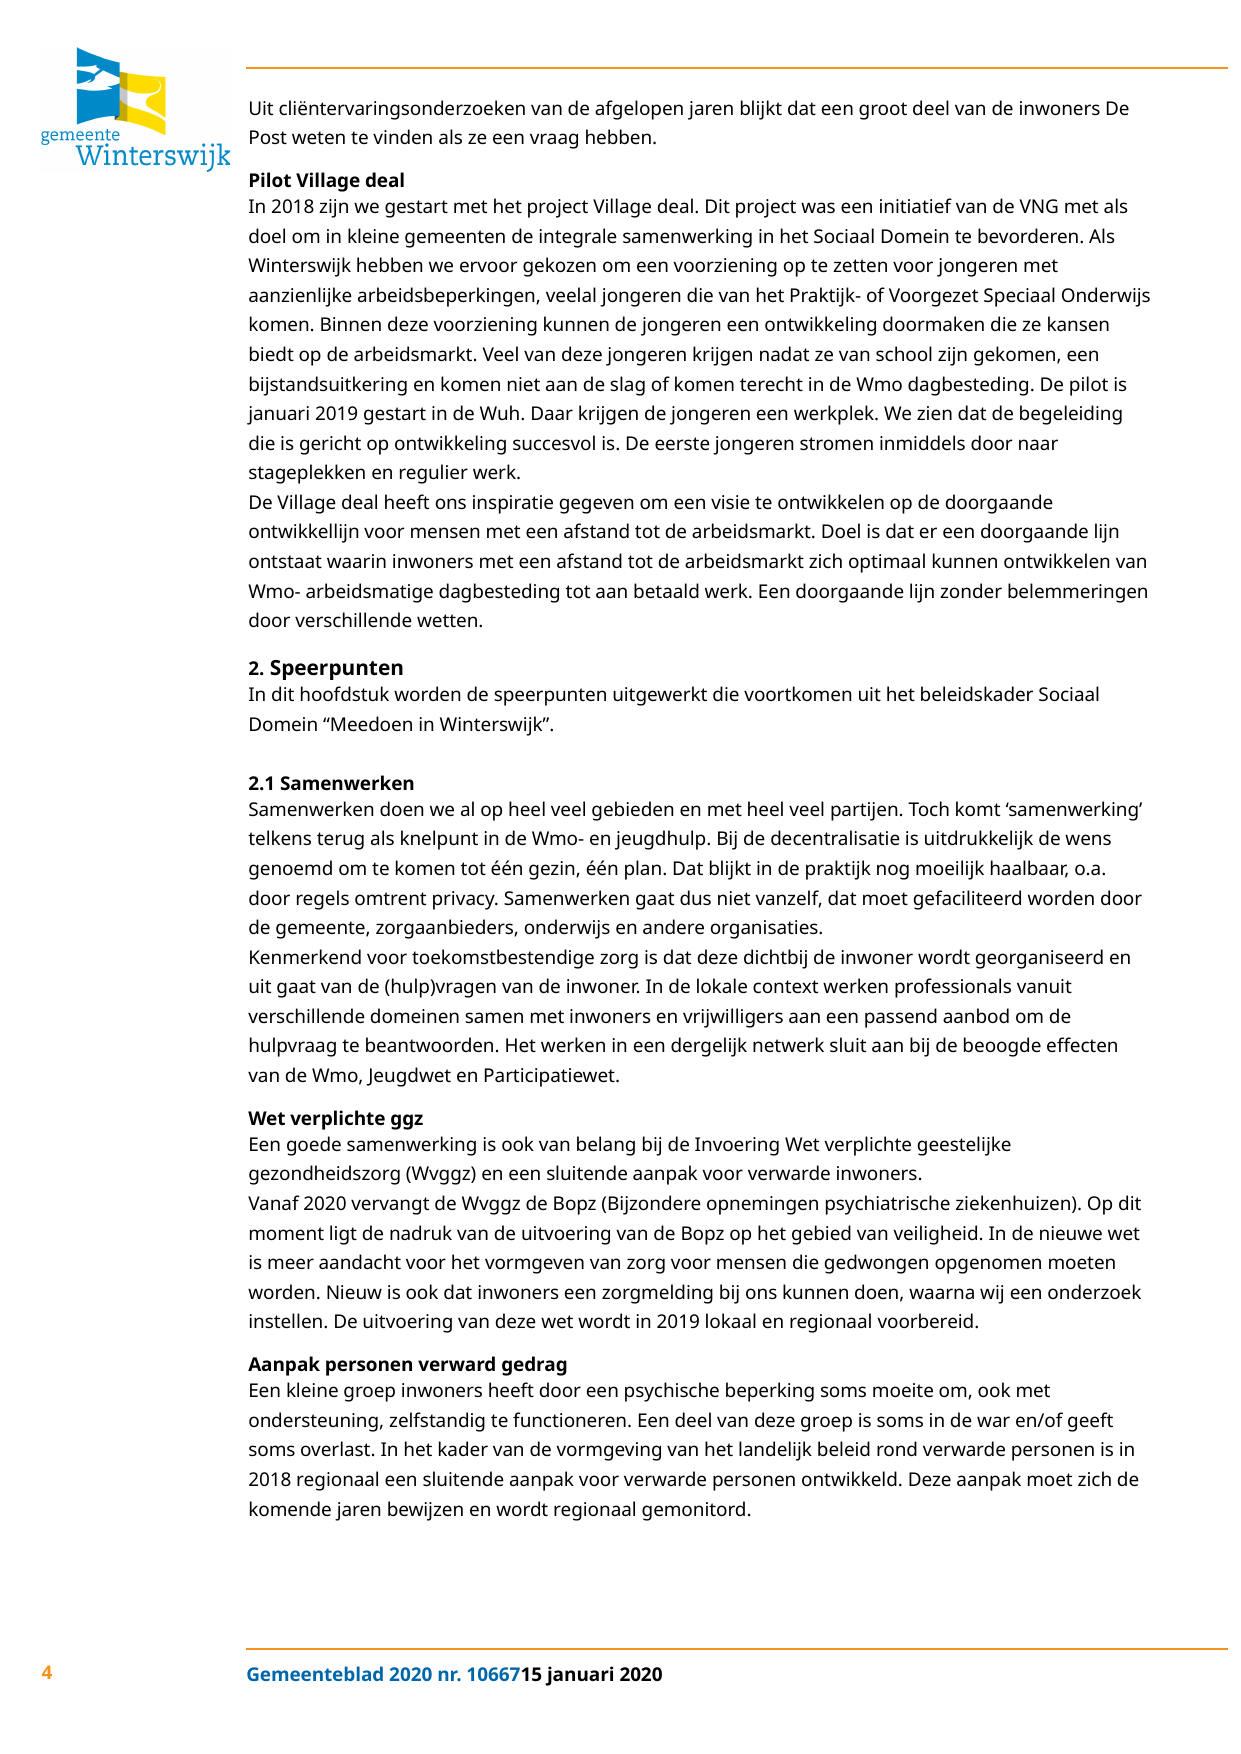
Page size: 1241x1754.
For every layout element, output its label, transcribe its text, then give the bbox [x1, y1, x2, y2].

text Pilot Village deal [248, 167, 1152, 193]
picture [41, 47, 231, 172]
text Kenmerkend voor toekomstbestendige zorg is dat deze dichtbij de inwoner wordt georganiseerd en uit gaat van de (hulp)vragen van de inwoner. In de lokale context werken professionals vanuit verschillende domeinen samen met inwoners en vrijwilligers aan een passend aanbod om de hulpvraag te beantwoorden. Het werken in een dergelijk netwerk sluit aan bij de beoogde effecten van de Wmo, Jeugdwet en Participatiewet. [248, 944, 1152, 1088]
text Vanaf 2020 vervangt de Wvggz de Bopz (Bijzondere opnemingen psychiatrische ziekenhuizen). Op dit moment ligt de nadruk van de uitvoering van de Bopz op het gebied van veiligheid. In de nieuwe wet is meer aandacht voor het vormgeven van zorg voor mensen die gedwongen opgenomen moeten worden. Nieuw is ook dat inwoners een zorgmelding bij ons kunnen doen, waarna wij een onderzoek instellen. De uitvoering van deze wet wordt in 2019 lokaal en regionaal voorbereid. [248, 1190, 1152, 1334]
text De Village deal heeft ons inspiratie gegeven om een visie te ontwikkelen op de doorgaande ontwikkellijn voor mensen met een afstand tot de arbeidsmarkt. Doel is dat er een doorgaande lijn ontstaat waarin inwoners met een afstand tot de arbeidsmarkt zich optimaal kunnen ontwikkelen van Wmo- arbeidsmatige dagbesteding tot aan betaald werk. Een doorgaande lijn zonder belemmeringen door verschillende wetten. [248, 489, 1152, 633]
text Een goede samenwerking is ook van belang bij de Invoering Wet verplichte geestelijke gezondheidszorg (Wvggz) en een sluitende aanpak voor verwarde inwoners. [248, 1131, 1152, 1186]
text 2.1 Samenwerken [248, 770, 1152, 796]
picture [225, 153, 231, 162]
text Een kleine groep inwoners heeft door een psychische beperking soms moeite om, ook met ondersteuning, zelfstandig te functioneren. Een deel van deze groep is soms in de war en/of geeft soms overlast. In het kader van de vormgeving van het landelijk beleid rond verwarde personen is in 2018 regionaal een sluitende aanpak voor verwarde personen ontwikkeld. Deze aanpak moet zich de komende jaren bewijzen en wordt regionaal gemonitord. [248, 1377, 1152, 1521]
text Wet verplichte ggz [248, 1105, 1152, 1131]
text In 2018 zijn we gestart met het project Village deal. Dit project was een initiatief van de VNG met als doel om in kleine gemeenten de integrale samenwerking in het Sociaal Domein te bevorderen. Als Winterswijk hebben we ervoor gekozen om een voorziening op te zetten voor jongeren met aanzienlijke arbeidsbeperkingen, veelal jongeren die van het Praktijk- of Voorgezet Speciaal Onderwijs komen. Binnen deze voorziening kunnen de jongeren een ontwikkeling doormaken die ze kansen biedt op de arbeidsmarkt. Veel van deze jongeren krijgen nadat ze van school zijn gekomen, een bijstandsuitkering en komen niet aan de slag of komen terecht in de Wmo dagbesteding. De pilot is januari 2019 gestart in de Wuh. Daar krijgen de jongeren een werkplek. We zien dat de begeleiding die is gericht op ontwikkeling succesvol is. De eerste jongeren stromen inmiddels door naar stageplekken en regulier werk. [248, 193, 1152, 485]
text 2. Speerpunten [248, 653, 1152, 681]
text Samenwerken doen we al op heel veel gebieden en met heel veel partijen. Toch komt ‘samenwerking’ telkens terug als knelpunt in de Wmo- en jeugdhulp. Bij de decentralisatie is uitdrukkelijk de wens genoemd om te komen tot één gezin, één plan. Dat blijkt in de praktijk nog moeilijk haalbaar, o.a. door regels omtrent privacy. Samenwerken gaat dus niet vanzelf, dat moet gefaciliteerd worden door de gemeente, zorgaanbieders, onderwijs en andere organisaties. [248, 796, 1152, 940]
text Aanpak personen verward gedrag [248, 1352, 1152, 1377]
text Uit cliëntervaringsonderzoeken van de afgelopen jaren blijkt dat een groot deel van de inwoners De Post weten te vinden als ze een vraag hebben. [248, 95, 1152, 150]
text In dit hoofdstuk worden de speerpunten uitgewerkt die voortkomen uit het beleidskader Sociaal Domein “Meedoen in Winterswijk”. [248, 681, 1152, 737]
